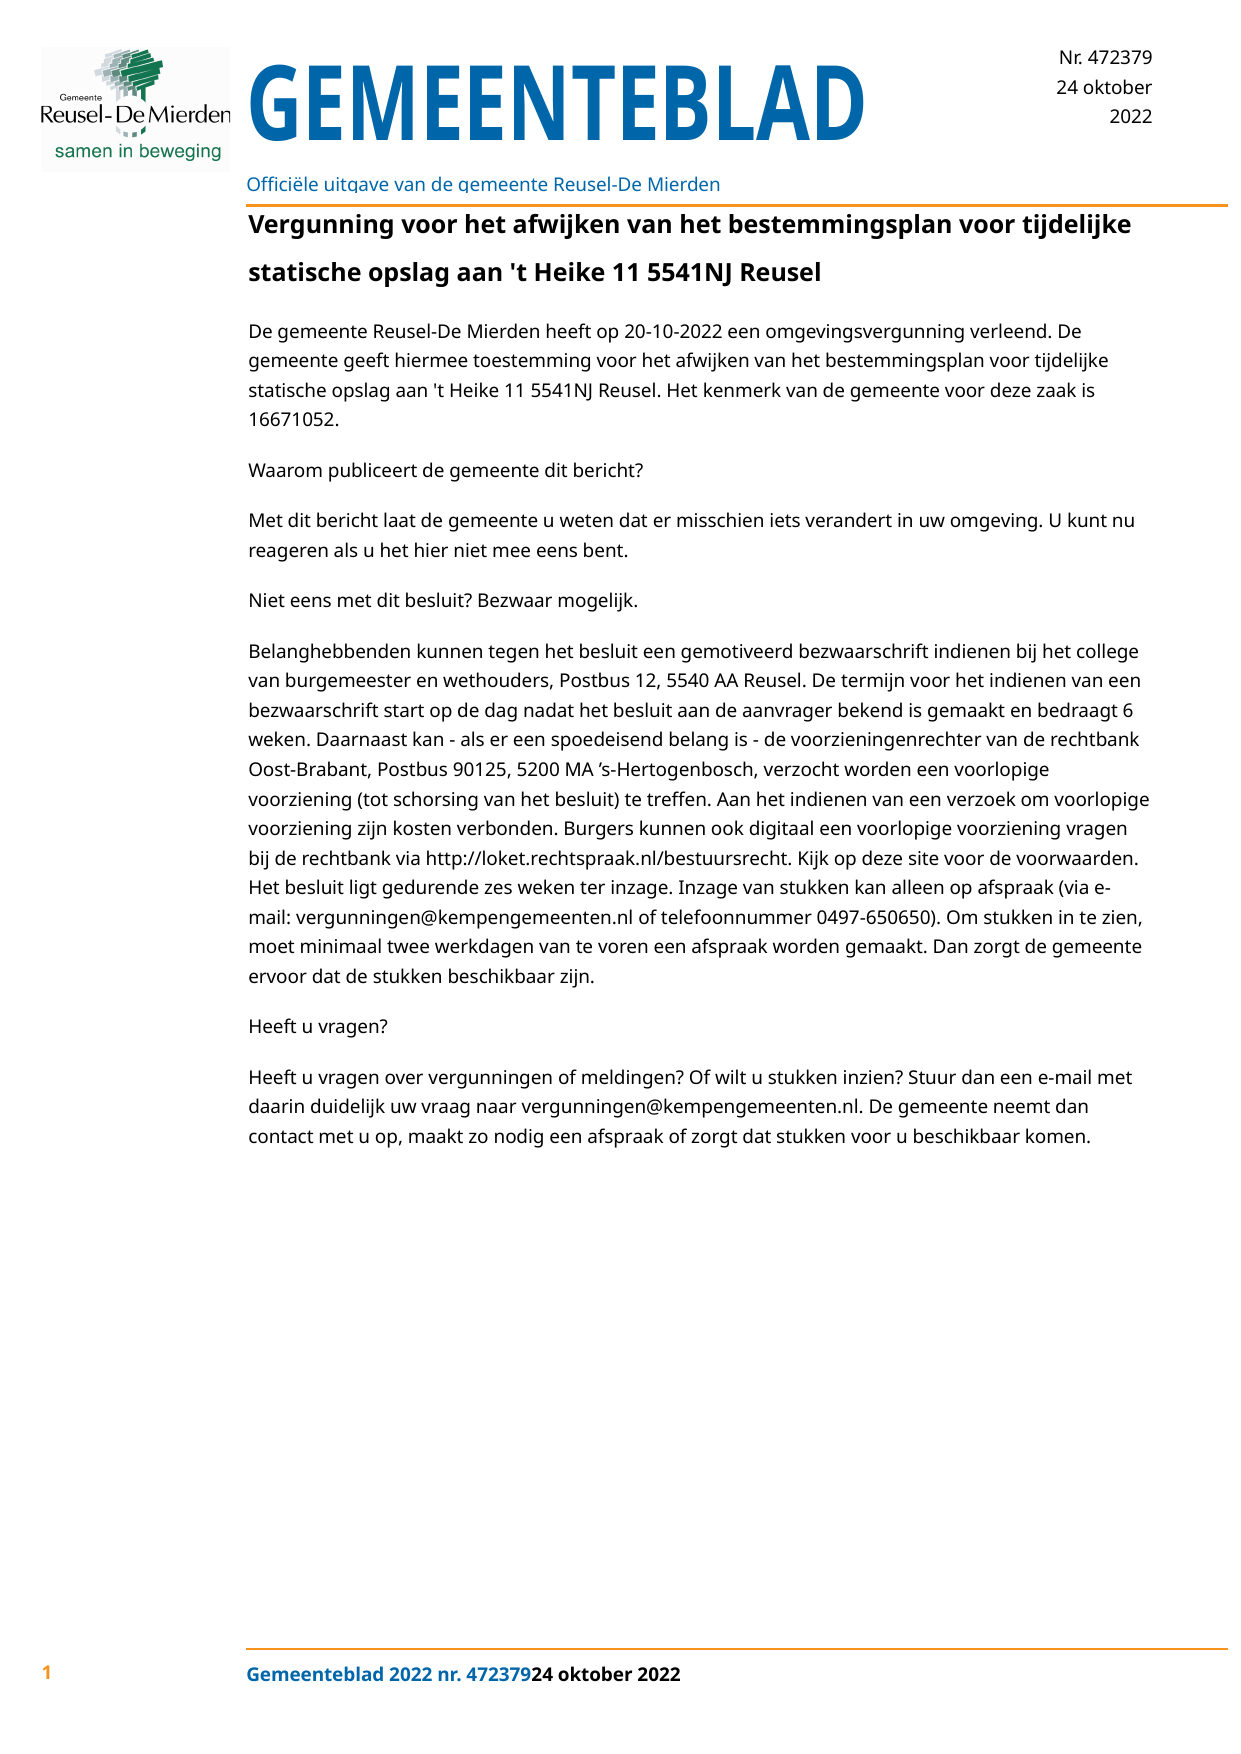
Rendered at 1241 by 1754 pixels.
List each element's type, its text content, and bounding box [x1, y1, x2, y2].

text De gemeente Reusel-De Mierden heeft op 20-10-2022 een omgevingsvergunning verleend. De gemeente geeft hiermee toestemming voor het afwijken van het bestemmingsplan voor tijdelijke statische opslag aan 't Heike 11 5541NJ Reusel. Het kenmerk van de gemeente voor deze zaak is 16671052. [248, 318, 1152, 432]
text Belanghebbenden kunnen tegen het besluit een gemotiveerd bezwaarschrift indienen bij het college van burgemeester en wethouders, Postbus 12, 5540 AA Reusel. De termijn voor het indienen van een bezwaarschrift start op de dag nadat het besluit aan de aanvrager bekend is gemaakt en bedraagt 6 weken. Daarnaast kan - als er een spoedeisend belang is - de voorzieningenrechter van de rechtbank Oost-Brabant, Postbus 90125, 5200 MA ’s-Hertogenbosch, verzocht worden een voorlopige voorziening (tot schorsing van het besluit) te treffen. Aan het indienen van een verzoek om voorlopige voorziening zijn kosten verbonden. Burgers kunnen ook digitaal een voorlopige voorziening vragen bij de rechtbank via http://loket.rechtspraak.nl/bestuursrecht. Kijk op deze site voor de voorwaarden. Het besluit ligt gedurende zes weken ter inzage. Inzage van stukken kan alleen op afspraak (via e-mail: vergunningen@kempengemeenten.nl of telefoonnummer 0497-650650). Om stukken in te zien, moet minimaal twee werkdagen van te voren een afspraak worden gemaakt. Dan zorgt de gemeente ervoor dat de stukken beschikbaar zijn. [248, 638, 1152, 989]
picture [41, 47, 231, 172]
text Niet eens met dit besluit? Bezwaar mogelijk. [248, 587, 1152, 613]
text Vergunning voor het afwijken van het bestemmingsplan voor tijdelijke statische opslag aan 't Heike 11 5541NJ Reusel [248, 207, 1152, 288]
text Heeft u vragen? [248, 1014, 1152, 1039]
text Met dit bericht laat de gemeente u weten dat er misschien iets verandert in uw omgeving. U kunt nu reageren als u het hier niet mee eens bent. [248, 507, 1152, 563]
text Waarom publiceert de gemeente dit bericht? [248, 457, 1152, 483]
text Heeft u vragen over vergunningen of meldingen? Of wilt u stukken inzien? Stuur dan een e-mail met daarin duidelijk uw vraag naar vergunningen@kempengemeenten.nl. De gemeente neemt dan contact met u op, maakt zo nodig een afspraak of zorgt dat stukken voor u beschikbaar komen. [248, 1064, 1152, 1149]
